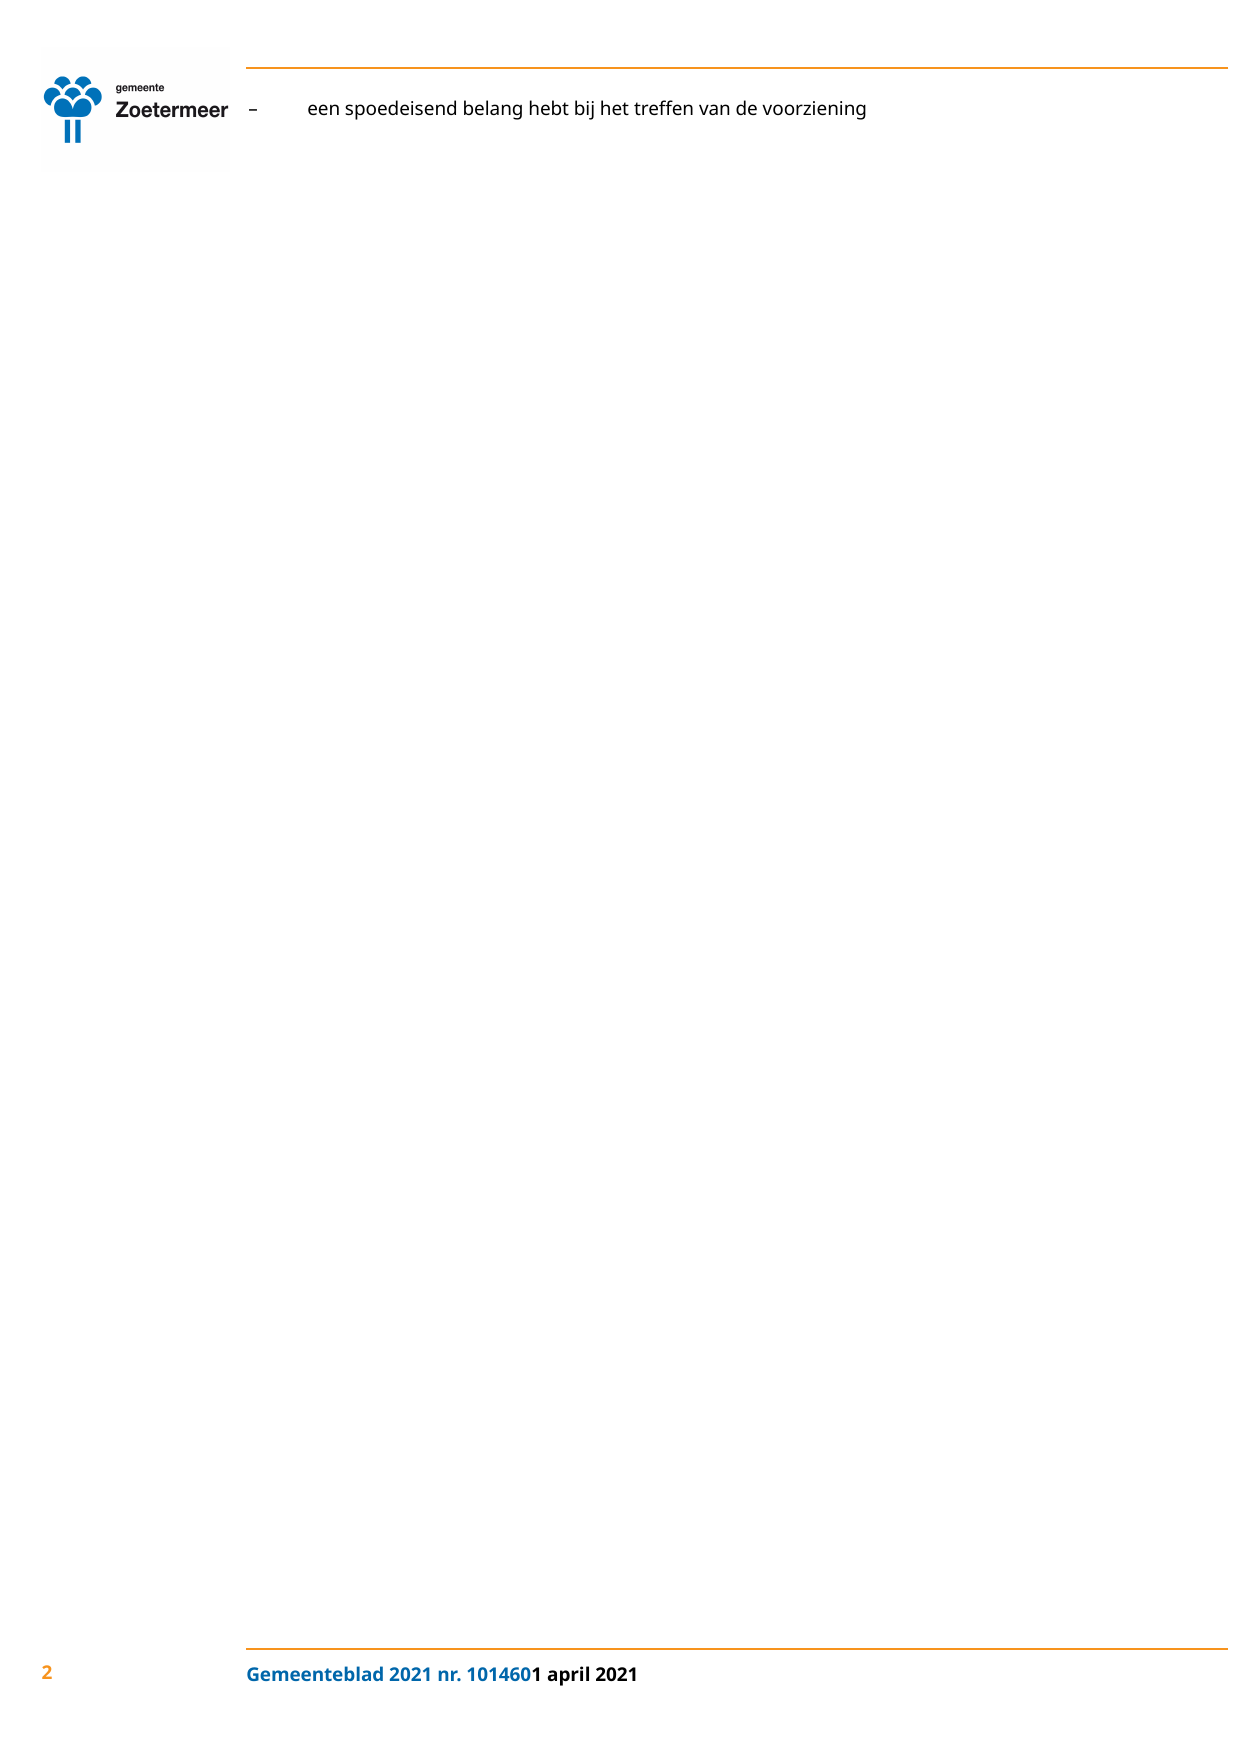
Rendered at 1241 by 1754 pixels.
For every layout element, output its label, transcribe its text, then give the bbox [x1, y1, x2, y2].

picture [41, 47, 231, 172]
list een spoedeisend belang hebt bij het treffen van de voorziening [248, 95, 1152, 121]
